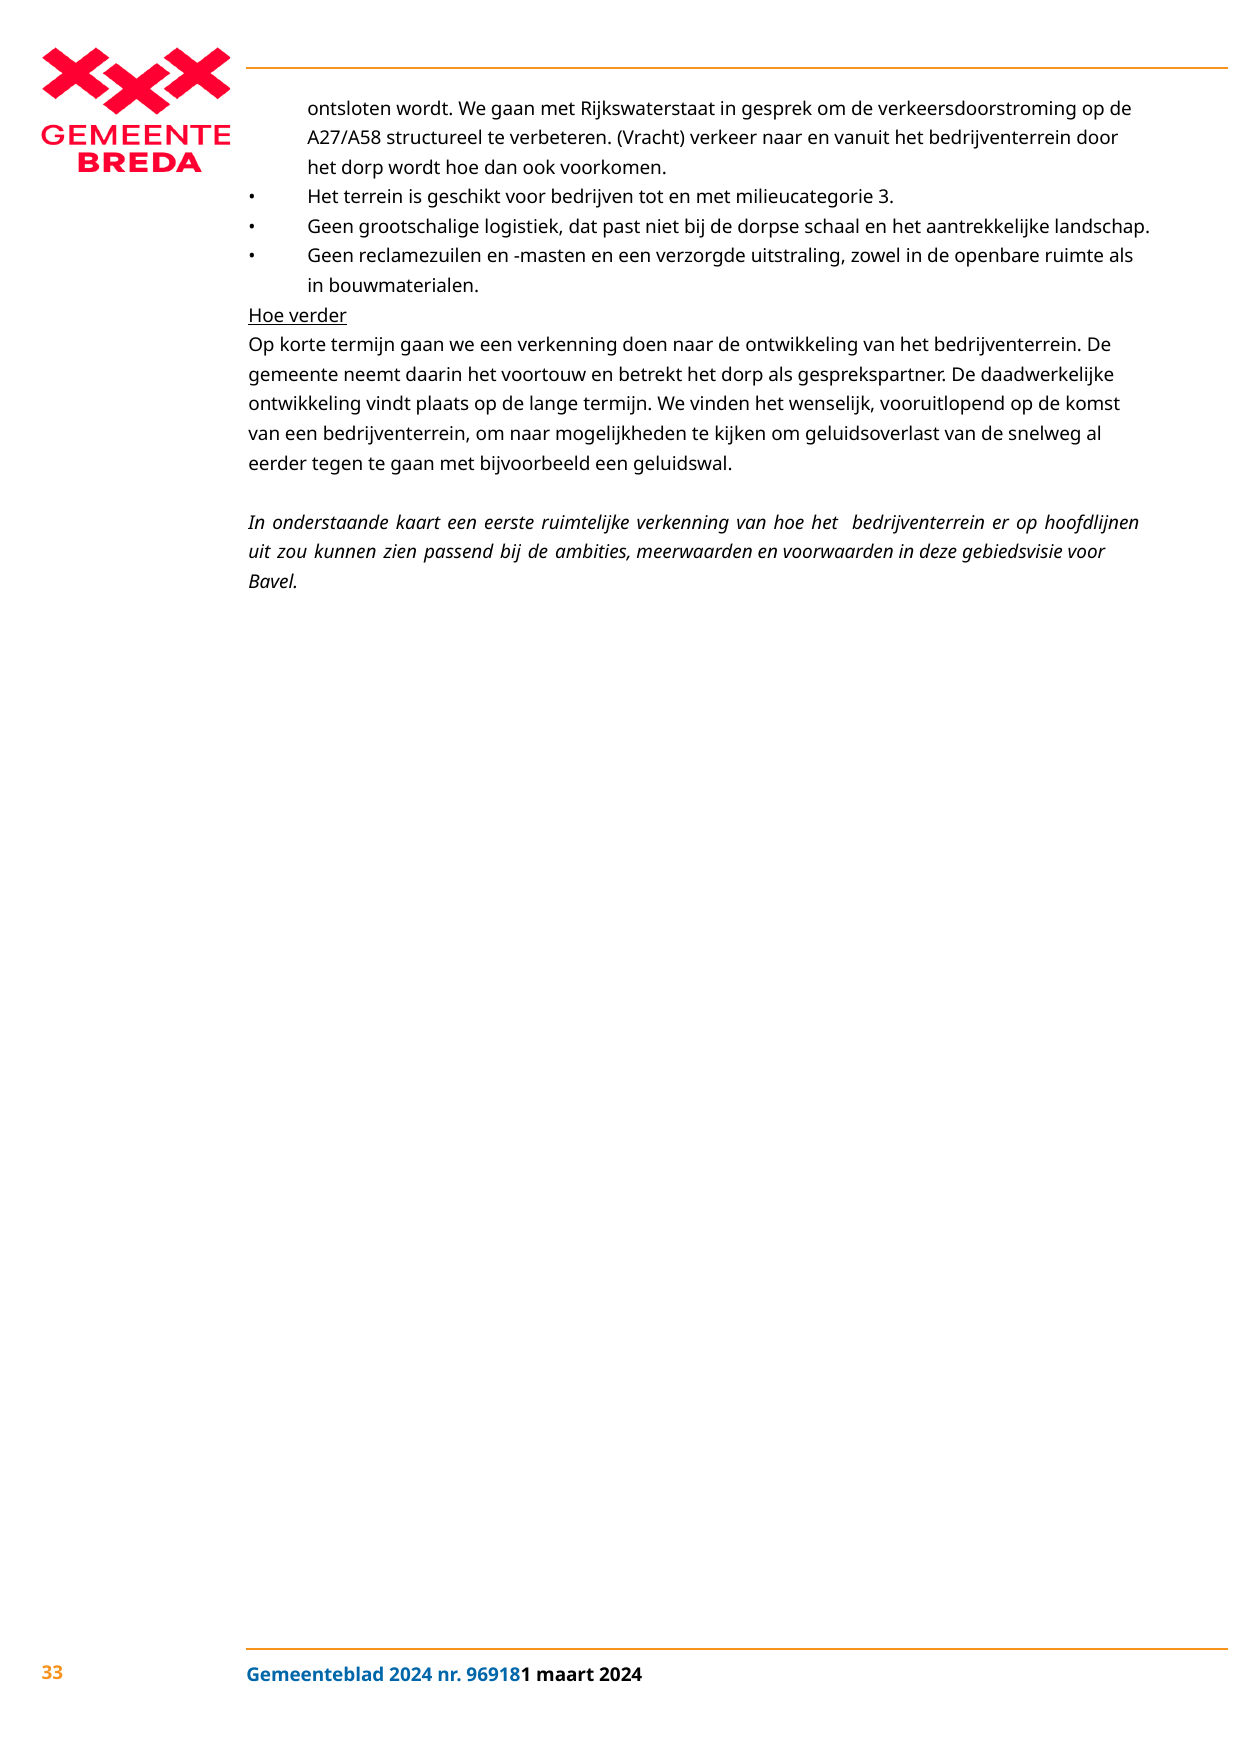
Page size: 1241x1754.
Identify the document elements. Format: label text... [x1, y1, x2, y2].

text Op korte termijn gaan we een verkenning doen naar de ontwikkeling van het bedrijventerrein. De gemeente neemt daarin het voortouw en betrekt het dorp als gesprekspartner. De daadwerkelijke ontwikkeling vindt plaats op de lange termijn. We vinden het wenselijk, vooruitlopend op de komst van een bedrijventerrein, om naar mogelijkheden te kijken om geluidsoverlast van de snelweg al eerder tegen te gaan met bijvoorbeeld een geluidswal. [248, 331, 1152, 476]
list Het terrein is geschikt voor bedrijven tot en met milieucategorie 3. [248, 183, 1152, 209]
picture [41, 47, 231, 172]
list Geen grootschalige logistiek, dat past niet bij de dorpse schaal en het aantrekkelijke landschap. [248, 213, 1152, 239]
list Geen reclamezuilen en -masten en een verzorgde uitstraling, zowel in de openbare ruimte als in bouwmaterialen. [248, 243, 1152, 298]
text Hoe verder [248, 302, 1152, 328]
list ontsloten wordt. We gaan met Rijkswaterstaat in gesprek om de verkeersdoorstroming op de A27/A58 structureel te verbeteren. (Vracht) verkeer naar en vanuit het bedrijventerrein door het dorp wordt hoe dan ook voorkomen. [248, 95, 1152, 180]
text In onderstaande kaart een eerste ruimtelijke verkenning van hoe het bedrijventerrein er op hoofdlijnen uit zou kunnen zien passend bij de ambities, meerwaarden en voorwaarden in deze gebiedsvisie voor Bavel. [248, 509, 1152, 594]
